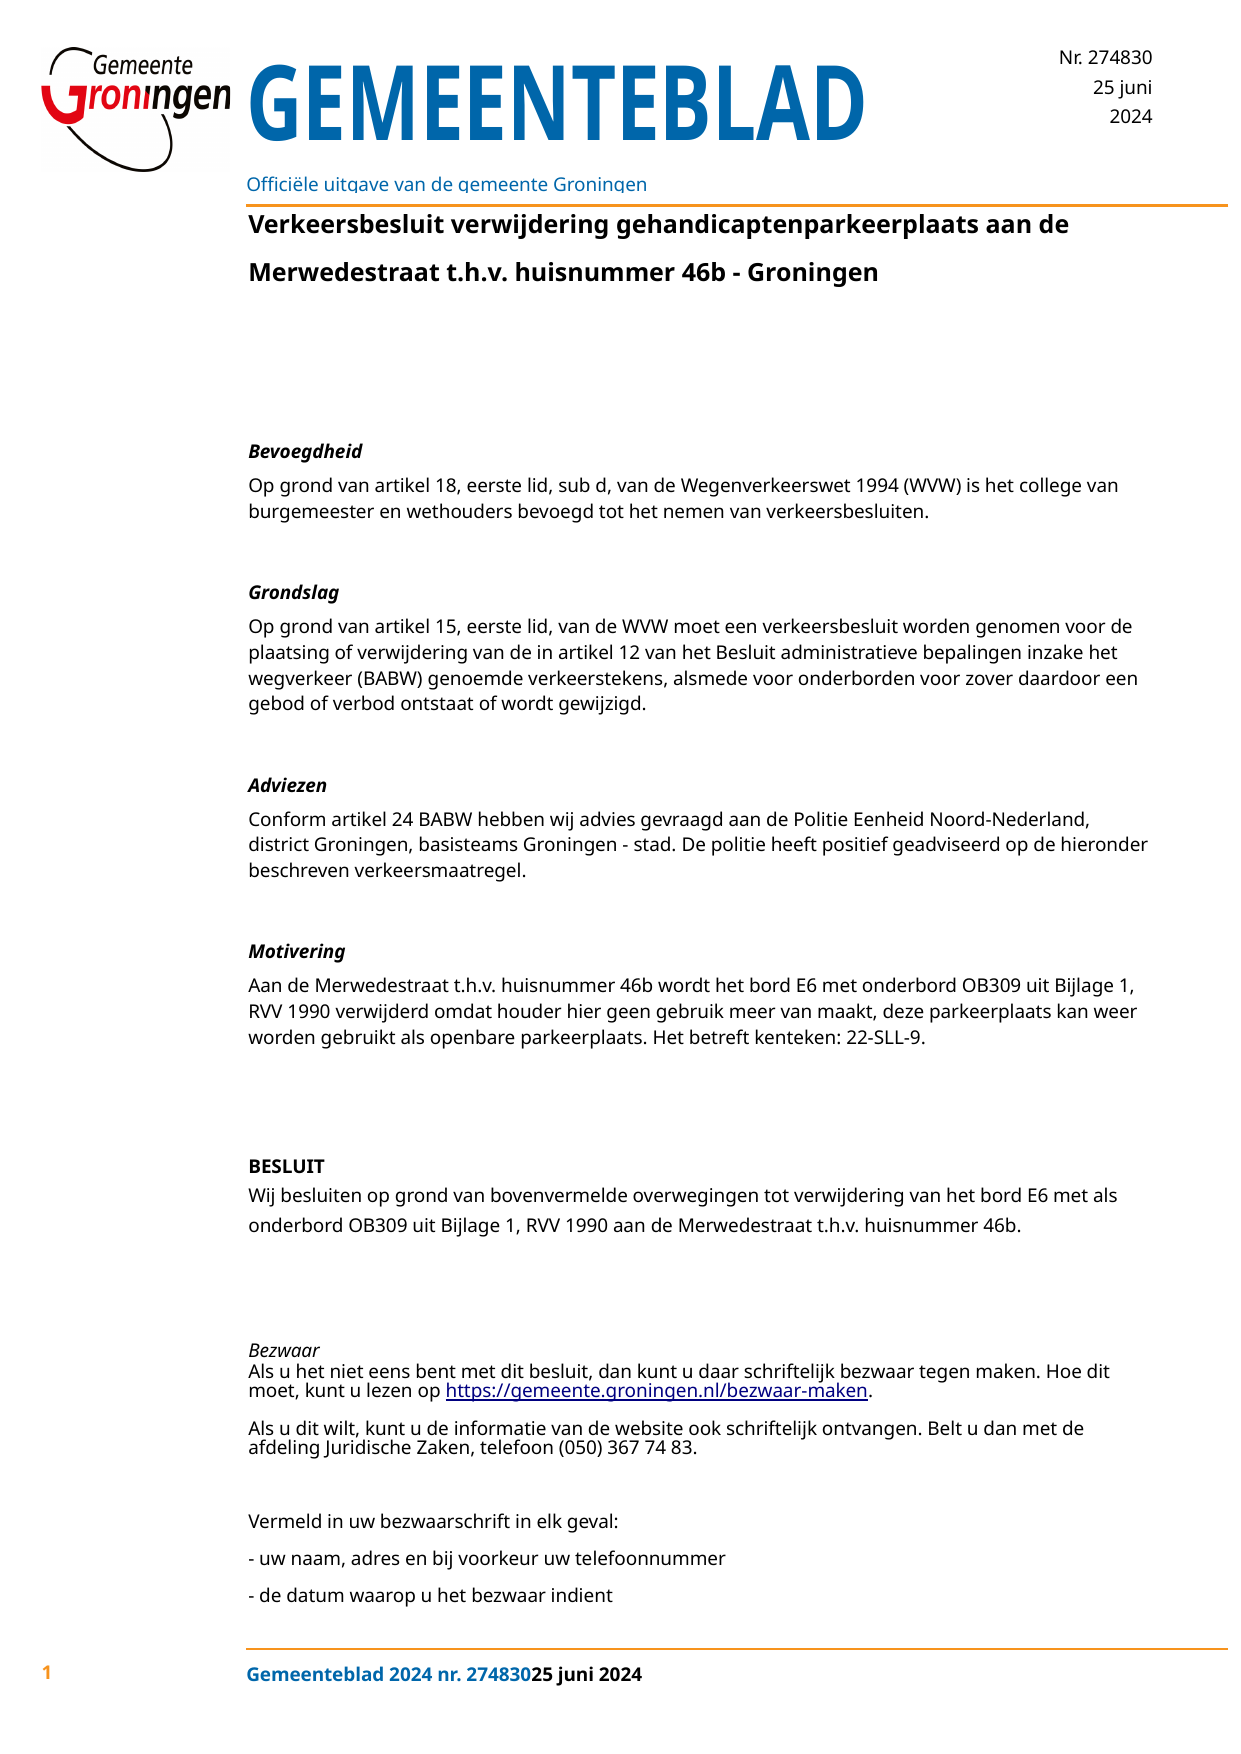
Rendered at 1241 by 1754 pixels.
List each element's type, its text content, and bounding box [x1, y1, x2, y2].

text Wij besluiten op grond van bovenvermelde overwegingen tot verwijdering van het bord E6 met als onderbord OB309 uit Bijlage 1, RVV 1990 aan de Merwedestraat t.h.v. huisnummer 46b. [248, 1182, 1152, 1238]
text - uw naam, adres en bij voorkeur uw telefoonnummer [248, 1550, 1152, 1569]
text Als u het niet eens bent met dit besluit, dan kunt u daar schriftelijk bezwaar tegen maken. Hoe dit moet, kunt u lezen op https://gemeente.groningen.nl/bezwaar-maken. [248, 1363, 1152, 1402]
text BESLUIT [248, 1153, 1152, 1179]
text Op grond van artikel 18, eerste lid, sub d, van de Wegenverkeerswet 1994 (WVW) is het college van burgemeester en wethouders bevoegd tot het nemen van verkeersbesluiten. [248, 472, 1152, 524]
text Bezwaar [248, 1337, 1152, 1363]
text Motivering [248, 938, 1152, 964]
text Aan de Merwedestraat t.h.v. huisnummer 46b wordt het bord E6 met onderbord OB309 uit Bijlage 1, RVV 1990 verwijderd omdat houder hier geen gebruik meer van maakt, deze parkeerplaats kan weer worden gebruikt als openbare parkeerplaats. Het betreft kenteken: 22-SLL-9. [248, 972, 1152, 1050]
picture [41, 47, 231, 172]
text - de datum waarop u het bezwaar indient [248, 1587, 1152, 1606]
text Conform artikel 24 BABW hebben wij advies gevraagd aan de Politie Eenheid Noord-Nederland, district Groningen, basisteams Groningen - stad. De politie heeft positief geadviseerd op de hieronder beschreven verkeersmaatregel. [248, 806, 1152, 883]
text Als u dit wilt, kunt u de informatie van de website ook schriftelijk ontvangen. Belt u dan met de afdeling Juridische Zaken, telefoon (050) 367 74 83. [248, 1419, 1152, 1458]
text Vermeld in uw bezwaarschrift in elk geval: [248, 1513, 1152, 1532]
text Op grond van artikel 15, eerste lid, van de WVW moet een verkeersbesluit worden genomen voor de plaatsing of verwijdering van de in artikel 12 van het Besluit administratieve bepalingen inzake het wegverkeer (BABW) genoemde verkeerstekens, alsmede voor onderborden voor zover daardoor een gebod of verbod ontstaat of wordt gewijzigd. [248, 613, 1152, 716]
text Grondslag [248, 579, 1152, 605]
text Adviezen [248, 772, 1152, 797]
text Bevoegdheid [248, 438, 1152, 464]
text Verkeersbesluit verwijdering gehandicaptenparkeerplaats aan de Merwedestraat t.h.v. huisnummer 46b - Groningen [248, 207, 1152, 288]
